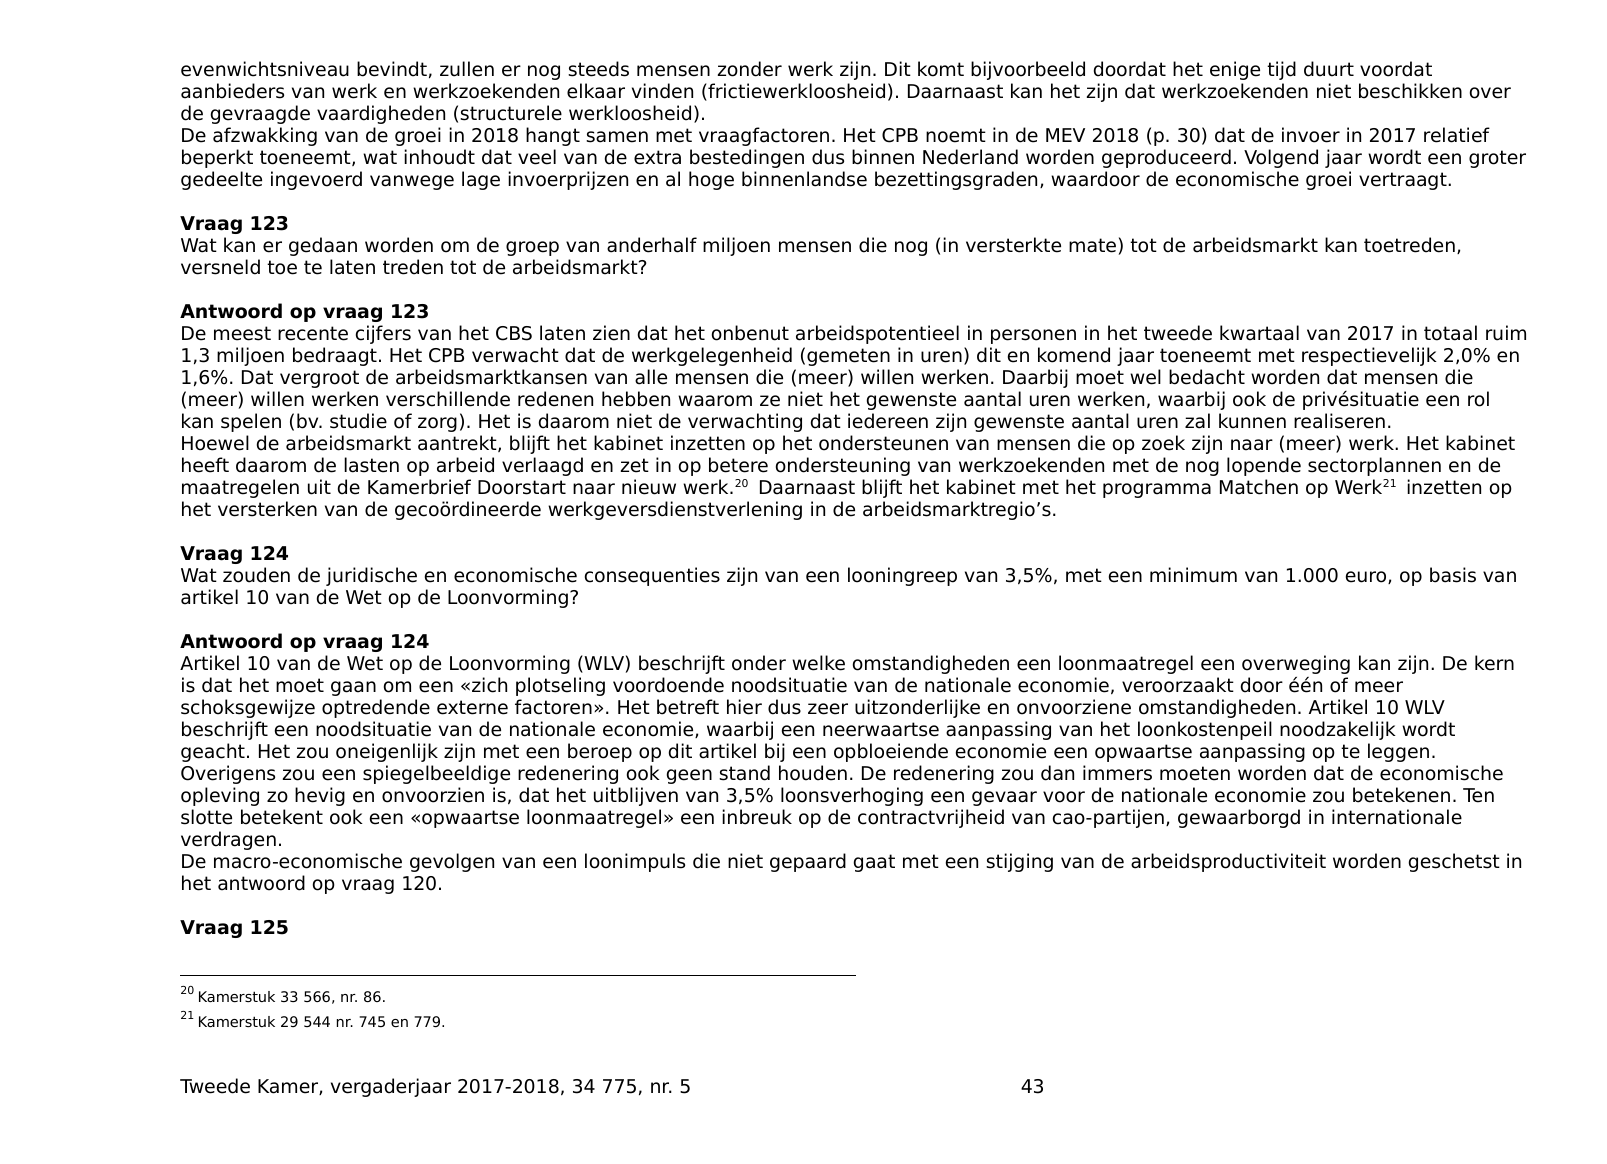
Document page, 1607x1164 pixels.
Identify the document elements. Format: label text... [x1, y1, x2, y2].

text Vraag 125 [180, 917, 1529, 939]
text evenwichtsniveau bevindt, zullen er nog steeds mensen zonder werk zijn. Dit komt bijvoorbeeld doordat het enige tijd duurt voordat aanbieders van werk en werkzoekenden elkaar vinden (frictiewerkloosheid). Daarnaast kan het zijn dat werkzoekenden niet beschikken over de gevraagde vaardigheden (structurele werkloosheid). [180, 59, 1529, 125]
text De afzwakking van de groei in 2018 hangt samen met vraagfactoren. Het CPB noemt in de MEV 2018 (p. 30) dat de invoer in 2017 relatief beperkt toeneemt, wat inhoudt dat veel van de extra bestedingen dus binnen Nederland worden geproduceerd. Volgend jaar wordt een groter gedeelte ingevoerd vanwege lage invoerprijzen en al hoge binnenlandse bezettingsgraden, waardoor de economische groei vertraagt. [180, 125, 1529, 191]
text Artikel 10 van de Wet op de Loonvorming (WLV) beschrijft onder welke omstandigheden een loonmaatregel een overweging kan zijn. De kern is dat het moet gaan om een «zich plotseling voordoende noodsituatie van de nationale economie, veroorzaakt door één of meer schoksgewijze optredende externe factoren». Het betreft hier dus zeer uitzonderlijke en onvoorziene omstandigheden. Artikel 10 WLV beschrijft een noodsituatie van de nationale economie, waarbij een neerwaartse aanpassing van het loonkostenpeil noodzakelijk wordt geacht. Het zou oneigenlijk zijn met een beroep op dit artikel bij een opbloeiende economie een opwaartse aanpassing op te leggen. Overigens zou een spiegelbeeldige redenering ook geen stand houden. De redenering zou dan immers moeten worden dat de economische opleving zo hevig en onvoorzien is, dat het uitblijven van 3,5% loonsverhoging een gevaar voor de nationale economie zou betekenen. Ten slotte betekent ook een «opwaartse loonmaatregel» een inbreuk op de contractvrijheid van cao-partijen, gewaarborgd in internationale verdragen. [180, 653, 1529, 851]
text Vraag 124 [180, 543, 1529, 565]
text Antwoord op vraag 124 [180, 631, 1529, 653]
text Antwoord op vraag 123 [180, 301, 1529, 323]
text Kamerstuk 29 544 nr. 745 en 779. [180, 1009, 1529, 1031]
text De macro-economische gevolgen van een loonimpuls die niet gepaard gaat met een stijging van de arbeidsproductiviteit worden geschetst in het antwoord op vraag 120. [180, 851, 1529, 895]
text Wat kan er gedaan worden om de groep van anderhalf miljoen mensen die nog (in versterkte mate) tot de arbeidsmarkt kan toetreden, versneld toe te laten treden tot de arbeidsmarkt? [180, 235, 1529, 279]
text Wat zouden de juridische en economische consequenties zijn van een looningreep van 3,5%, met een minimum van 1.000 euro, op basis van artikel 10 van de Wet op de Loonvorming? [180, 565, 1529, 609]
text Vraag 123 [180, 213, 1529, 235]
text De meest recente cijfers van het CBS laten zien dat het onbenut arbeidspotentieel in personen in het tweede kwartaal van 2017 in totaal ruim 1,3 miljoen bedraagt. Het CPB verwacht dat de werkgelegenheid (gemeten in uren) dit en komend jaar toeneemt met respectievelijk 2,0% en 1,6%. Dat vergroot de arbeidsmarktkansen van alle mensen die (meer) willen werken. Daarbij moet wel bedacht worden dat mensen die (meer) willen werken verschillende redenen hebben waarom ze niet het gewenste aantal uren werken, waarbij ook de privésituatie een rol kan spelen (bv. studie of zorg). Het is daarom niet de verwachting dat iedereen zijn gewenste aantal uren zal kunnen realiseren. [180, 323, 1529, 433]
text Kamerstuk 33 566, nr. 86. [180, 984, 1529, 1006]
text Hoewel de arbeidsmarkt aantrekt, blijft het kabinet inzetten op het ondersteunen van mensen die op zoek zijn naar (meer) werk. Het kabinet heeft daarom de lasten op arbeid verlaagd en zet in op betere ondersteuning van werkzoekenden met de nog lopende sectorplannen en de maatregelen uit de Kamerbrief Doorstart naar nieuw werk. Daarnaast blijft het kabinet met het programma Matchen op Werk inzetten op het versterken van de gecoördineerde werkgeversdienstverlening in de arbeidsmarktregio’s. [180, 433, 1529, 521]
